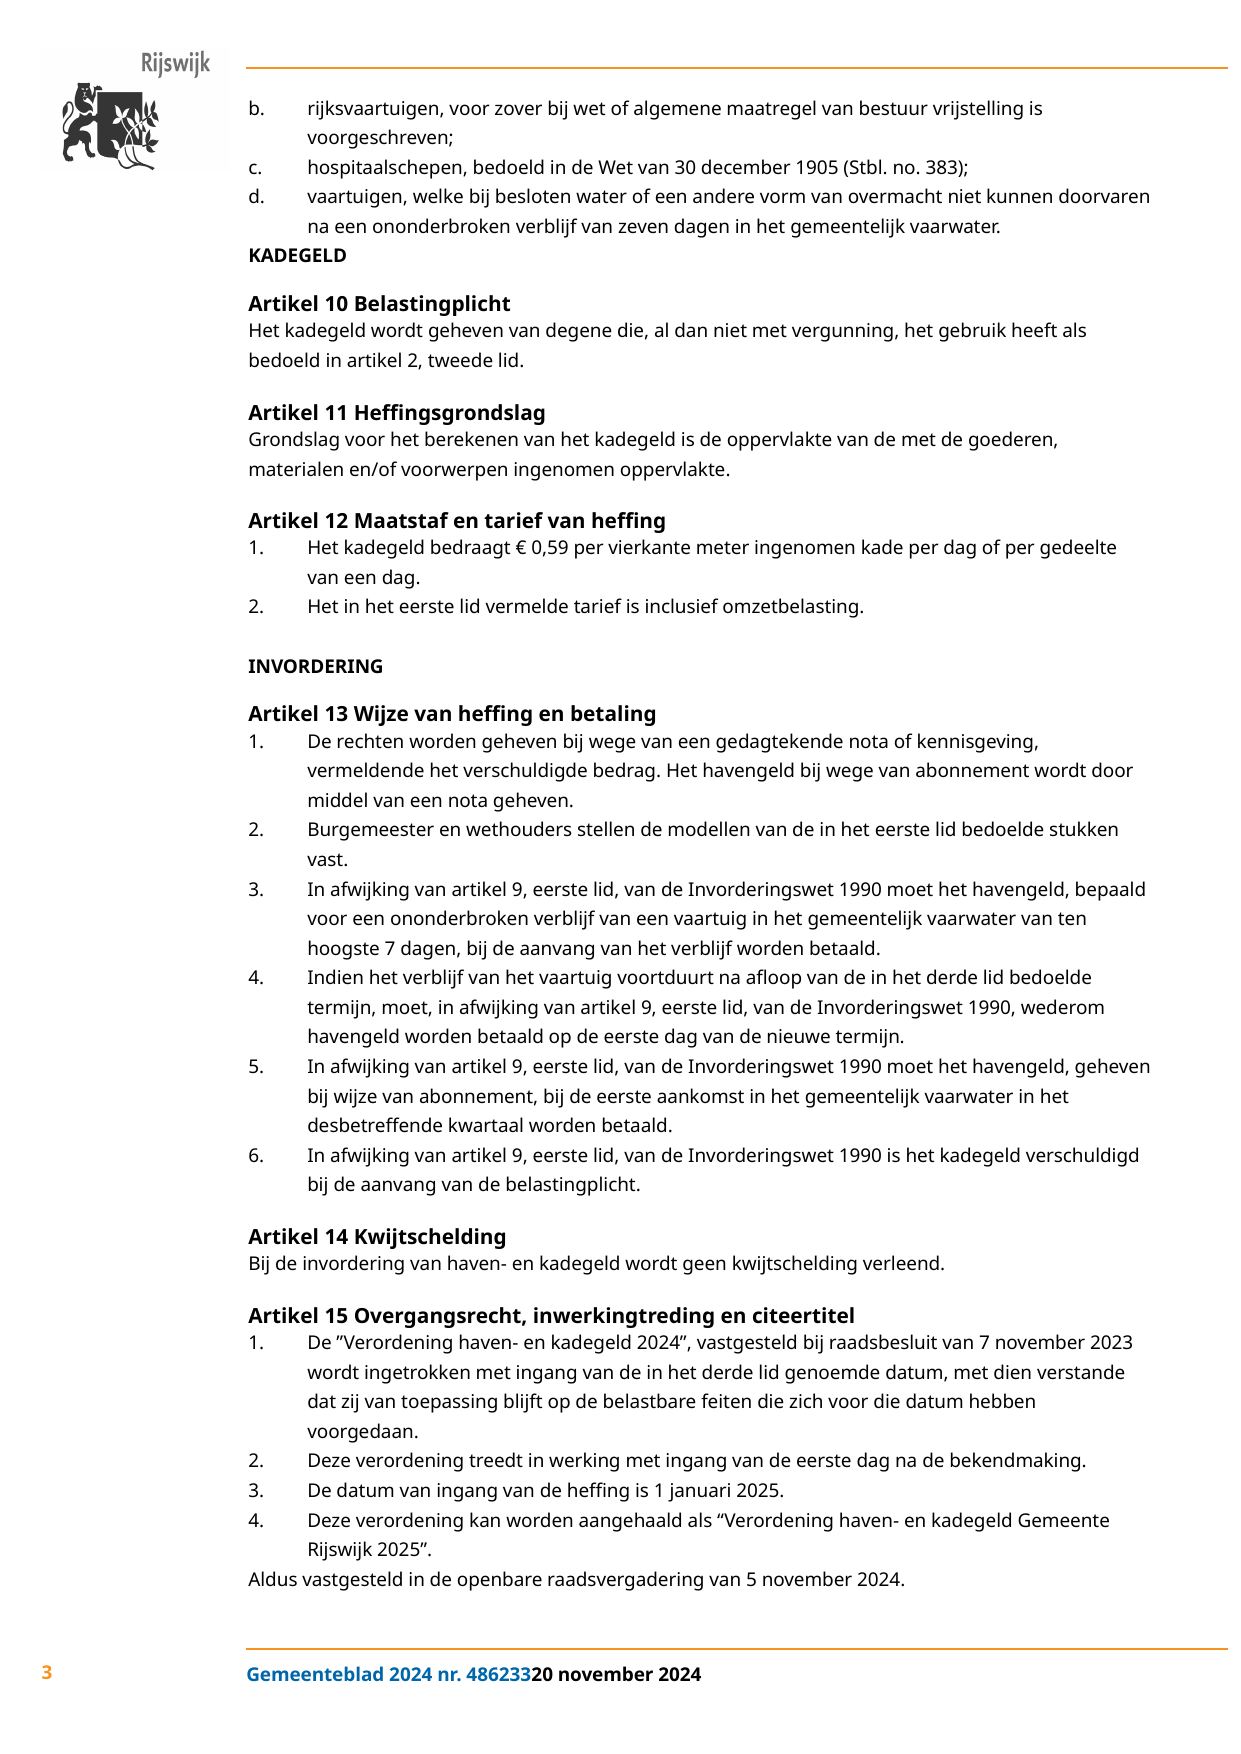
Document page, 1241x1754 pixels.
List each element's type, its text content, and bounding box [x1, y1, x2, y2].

list In afwijking van artikel 9, eerste lid, van de Invorderingswet 1990 moet het havengeld, bepaald voor een ononderbroken verblijf van een vaartuig in het gemeentelijk vaarwater van ten hoogste 7 dagen, bij de aanvang van het verblijf worden betaald. [248, 876, 1152, 961]
text Aldus vastgesteld in de openbare raadsvergadering van 5 november 2024. [248, 1566, 1152, 1592]
text Het kadegeld wordt geheven van degene die, al dan niet met vergunning, het gebruik heeft als bedoeld in artikel 2, tweede lid. [248, 318, 1152, 373]
list De rechten worden geheven bij wege van een gedagtekende nota of kennisgeving, vermeldende het verschuldigde bedrag. Het havengeld bij wege van abonnement wordt door middel van een nota geheven. [248, 728, 1152, 813]
list vaartuigen, welke bij besloten water of een andere vorm van overmacht niet kunnen doorvaren na een ononderbroken verblijf van zeven dagen in het gemeentelijk vaarwater. [248, 183, 1152, 239]
list De ”Verordening haven- en kadegeld 2024”, vastgesteld bij raadsbesluit van 7 november 2023 wordt ingetrokken met ingang van de in het derde lid genoemde datum, met dien verstande dat zij van toepassing blijft op de belastbare feiten die zich voor die datum hebben voorgedaan. [248, 1329, 1152, 1444]
list In afwijking van artikel 9, eerste lid, van de Invorderingswet 1990 moet het havengeld, geheven bij wijze van abonnement, bij de eerste aankomst in het gemeentelijk vaarwater in het desbetreffende kwartaal worden betaald. [248, 1053, 1152, 1138]
list Het in het eerste lid vermelde tarief is inclusief omzetbelasting. [248, 594, 1152, 619]
text Bij de invordering van haven- en kadegeld wordt geen kwijtschelding verleend. [248, 1251, 1152, 1276]
list Het kadegeld bedraagt € 0,59 per vierkante meter ingenomen kade per dag of per gedeelte van een dag. [248, 534, 1152, 590]
list De datum van ingang van de heffing is 1 januari 2025. [248, 1477, 1152, 1503]
text Artikel 14 Kwijtschelding [248, 1222, 1152, 1251]
list In afwijking van artikel 9, eerste lid, van de Invorderingswet 1990 is het kadegeld verschuldigd bij de aanvang van de belastingplicht. [248, 1142, 1152, 1197]
text Artikel 13 Wijze van heffing en betaling [248, 699, 1152, 728]
list Burgemeester en wethouders stellen de modellen van de in het eerste lid bedoelde stukken vast. [248, 817, 1152, 872]
list hospitaalschepen, bedoeld in de Wet van 30 december 1905 (Stbl. no. 383); [248, 154, 1152, 180]
text Artikel 15 Overgangsrecht, inwerkingtreding en citeertitel [248, 1301, 1152, 1329]
picture [41, 47, 231, 172]
list Deze verordening treedt in werking met ingang van de eerste dag na de bekendmaking. [248, 1448, 1152, 1473]
text KADEGELD [248, 243, 1152, 268]
text Artikel 12 Maatstaf en tarief van heffing [248, 506, 1152, 534]
text Grondslag voor het berekenen van het kadegeld is de oppervlakte van de met de goederen, materialen en/of voorwerpen ingenomen oppervlakte. [248, 426, 1152, 481]
text Artikel 11 Heffingsgrondslag [248, 398, 1152, 426]
text Artikel 10 Belastingplicht [248, 289, 1152, 318]
list Indien het verblijf van het vaartuig voortduurt na afloop van de in het derde lid bedoelde termijn, moet, in afwijking van artikel 9, eerste lid, van de Invorderingswet 1990, wederom havengeld worden betaald op de eerste dag van de nieuwe termijn. [248, 964, 1152, 1049]
list Deze verordening kan worden aangehaald als “Verordening haven- en kadegeld Gemeente Rijswijk 2025”. [248, 1507, 1152, 1562]
list rijksvaartuigen, voor zover bij wet of algemene maatregel van bestuur vrijstelling is voorgeschreven; [248, 95, 1152, 150]
text INVORDERING [248, 653, 1152, 679]
